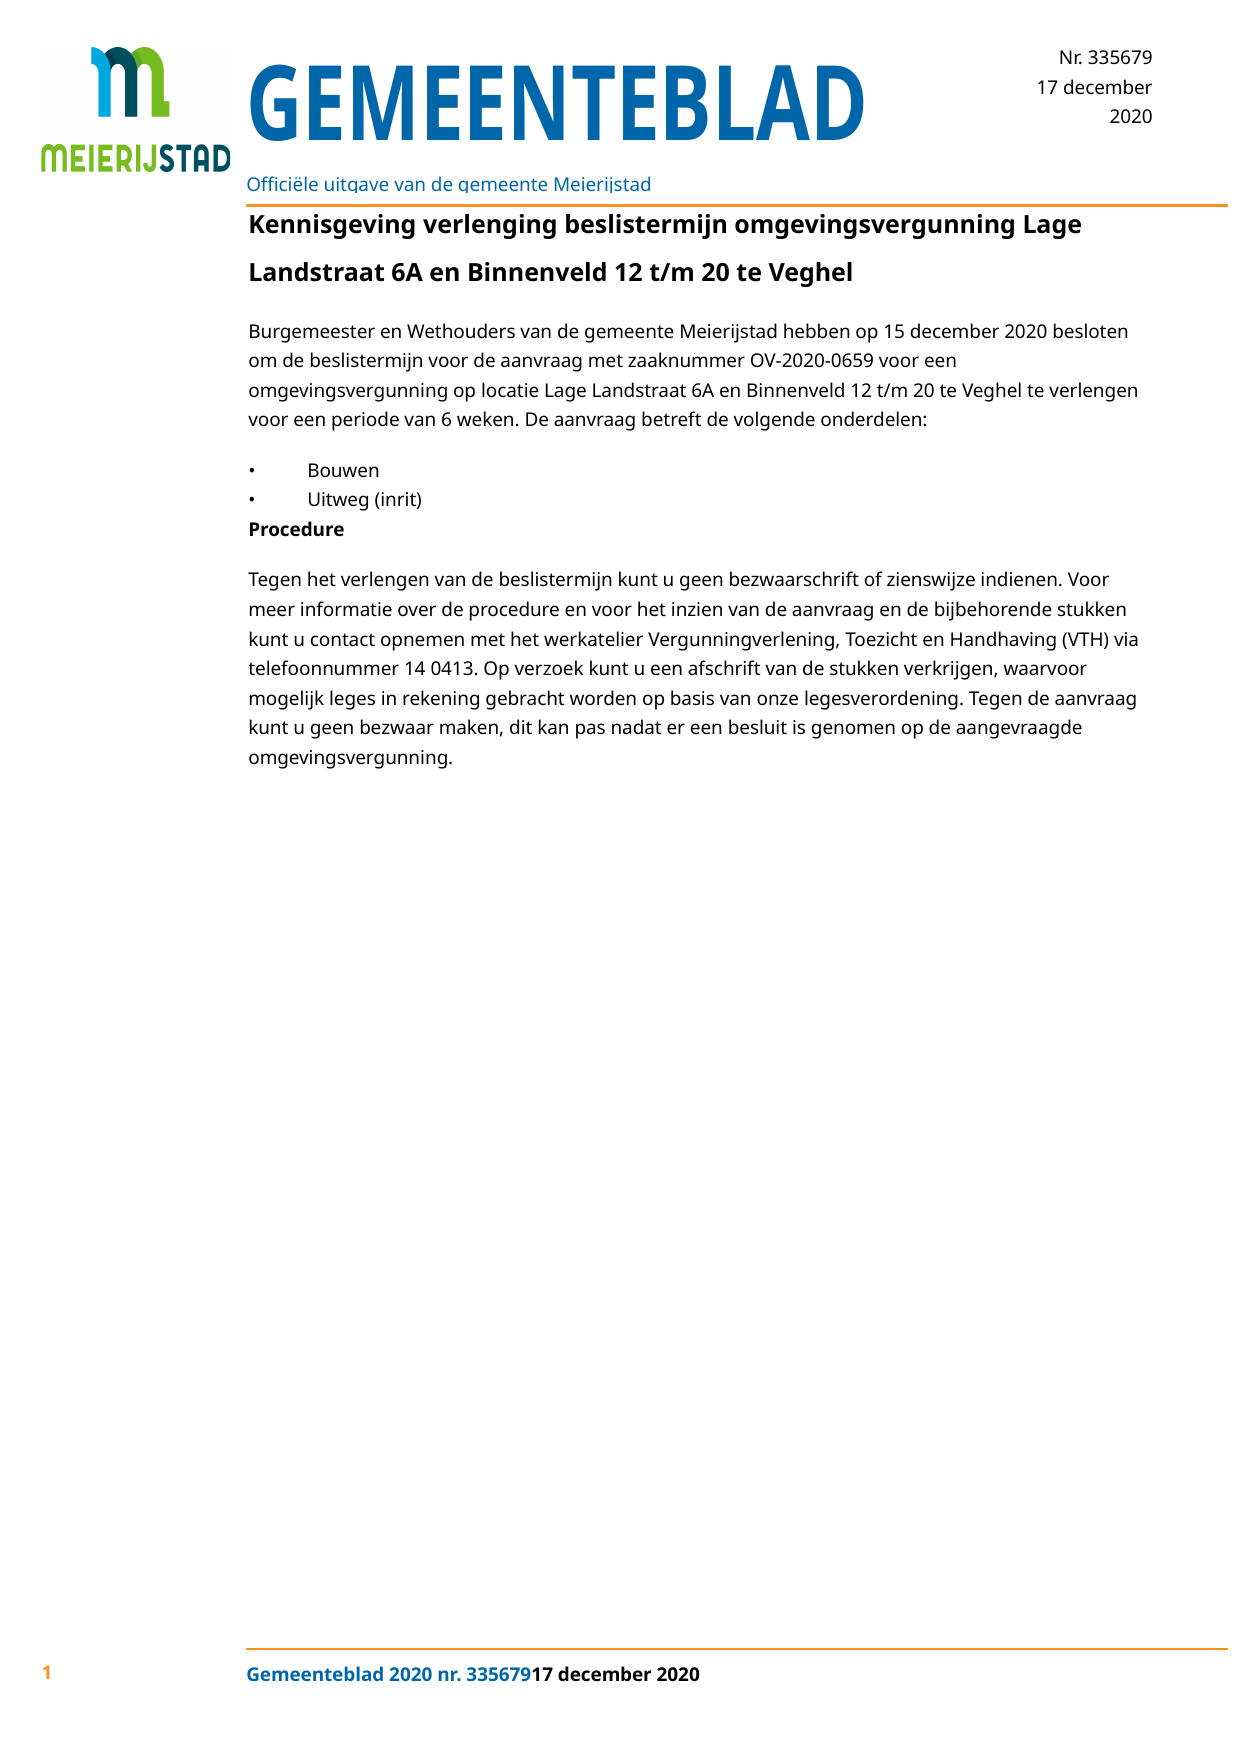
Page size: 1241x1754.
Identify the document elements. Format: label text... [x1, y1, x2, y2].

list Bouwen [248, 457, 1152, 483]
text Kennisgeving verlenging beslistermijn omgevingsvergunning Lage Landstraat 6A en Binnenveld 12 t/m 20 te Veghel [248, 207, 1152, 288]
list Uitweg (inrit) [248, 487, 1152, 512]
text Procedure [248, 516, 1152, 542]
picture [41, 47, 231, 172]
text Tegen het verlengen van de beslistermijn kunt u geen bezwaarschrift of zienswijze indienen. Voor meer informatie over de procedure en voor het inzien van de aanvraag en de bijbehorende stukken kunt u contact opnemen met het werkatelier Vergunningverlening, Toezicht en Handhaving (VTH) via telefoonnummer 14 0413. Op verzoek kunt u een afschrift van de stukken verkrijgen, waarvoor mogelijk leges in rekening gebracht worden op basis van onze legesverordening. Tegen de aanvraag kunt u geen bezwaar maken, dit kan pas nadat er een besluit is genomen op de aangevraagde omgevingsvergunning. [248, 567, 1152, 770]
text Burgemeester en Wethouders van de gemeente Meierijstad hebben op 15 december 2020 besloten om de beslistermijn voor de aanvraag met zaaknummer OV-2020-0659 voor een omgevingsvergunning op locatie Lage Landstraat 6A en Binnenveld 12 t/m 20 te Veghel te verlengen voor een periode van 6 weken. De aanvraag betreft de volgende onderdelen: [248, 318, 1152, 432]
